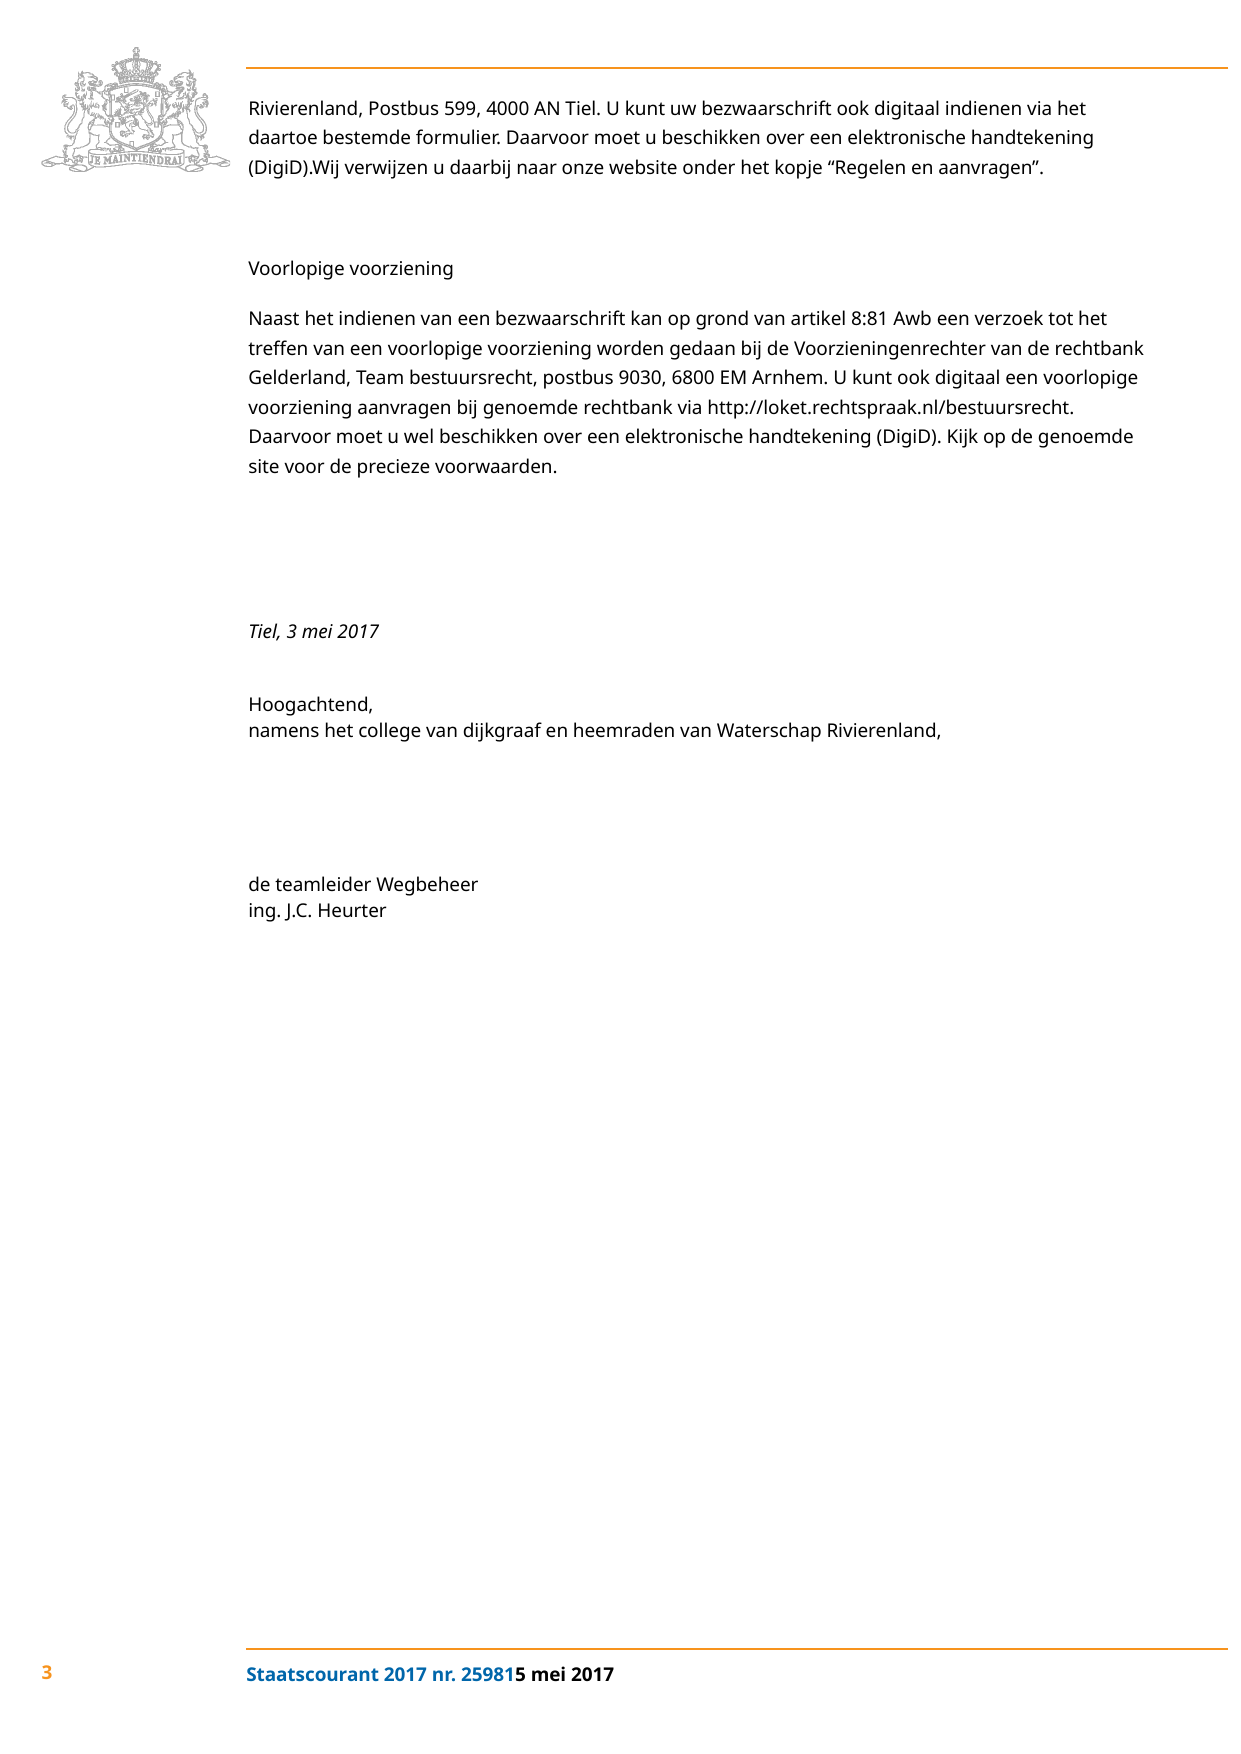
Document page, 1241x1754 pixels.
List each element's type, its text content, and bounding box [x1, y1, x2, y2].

text Naast het indienen van een bezwaarschrift kan op grond van artikel 8:81 Awb een verzoek tot het treffen van een voorlopige voorziening worden gedaan bij de Voorzieningenrechter van de rechtbank Gelderland, Team bestuursrecht, postbus 9030, 6800 EM Arnhem. U kunt ook digitaal een voorlopige voorziening aanvragen bij genoemde rechtbank via http://loket.rechtspraak.nl/bestuursrecht. Daarvoor moet u wel beschikken over een elektronische handtekening (DigiD). Kijk op de genoemde site voor de precieze voorwaarden. [248, 305, 1152, 479]
text Tiel, 3 mei 2017 [248, 618, 1152, 644]
text Voorlopige voorziening [248, 255, 1152, 281]
text de teamleider Wegbeheer [248, 872, 1152, 897]
text Hoogachtend, [248, 691, 1152, 717]
text namens het college van dijkgraaf en heemraden van Waterschap Rivierenland, [248, 717, 1152, 743]
text Rivierenland, Postbus 599, 4000 AN Tiel. U kunt uw bezwaarschrift ook digitaal indienen via het daartoe bestemde formulier. Daarvoor moet u beschikken over een elektronische handtekening (DigiD).Wij verwijzen u daarbij naar onze website onder het kopje “Regelen en aanvragen”. [248, 95, 1152, 180]
picture [41, 47, 231, 172]
text ing. J.C. Heurter [248, 897, 1152, 923]
